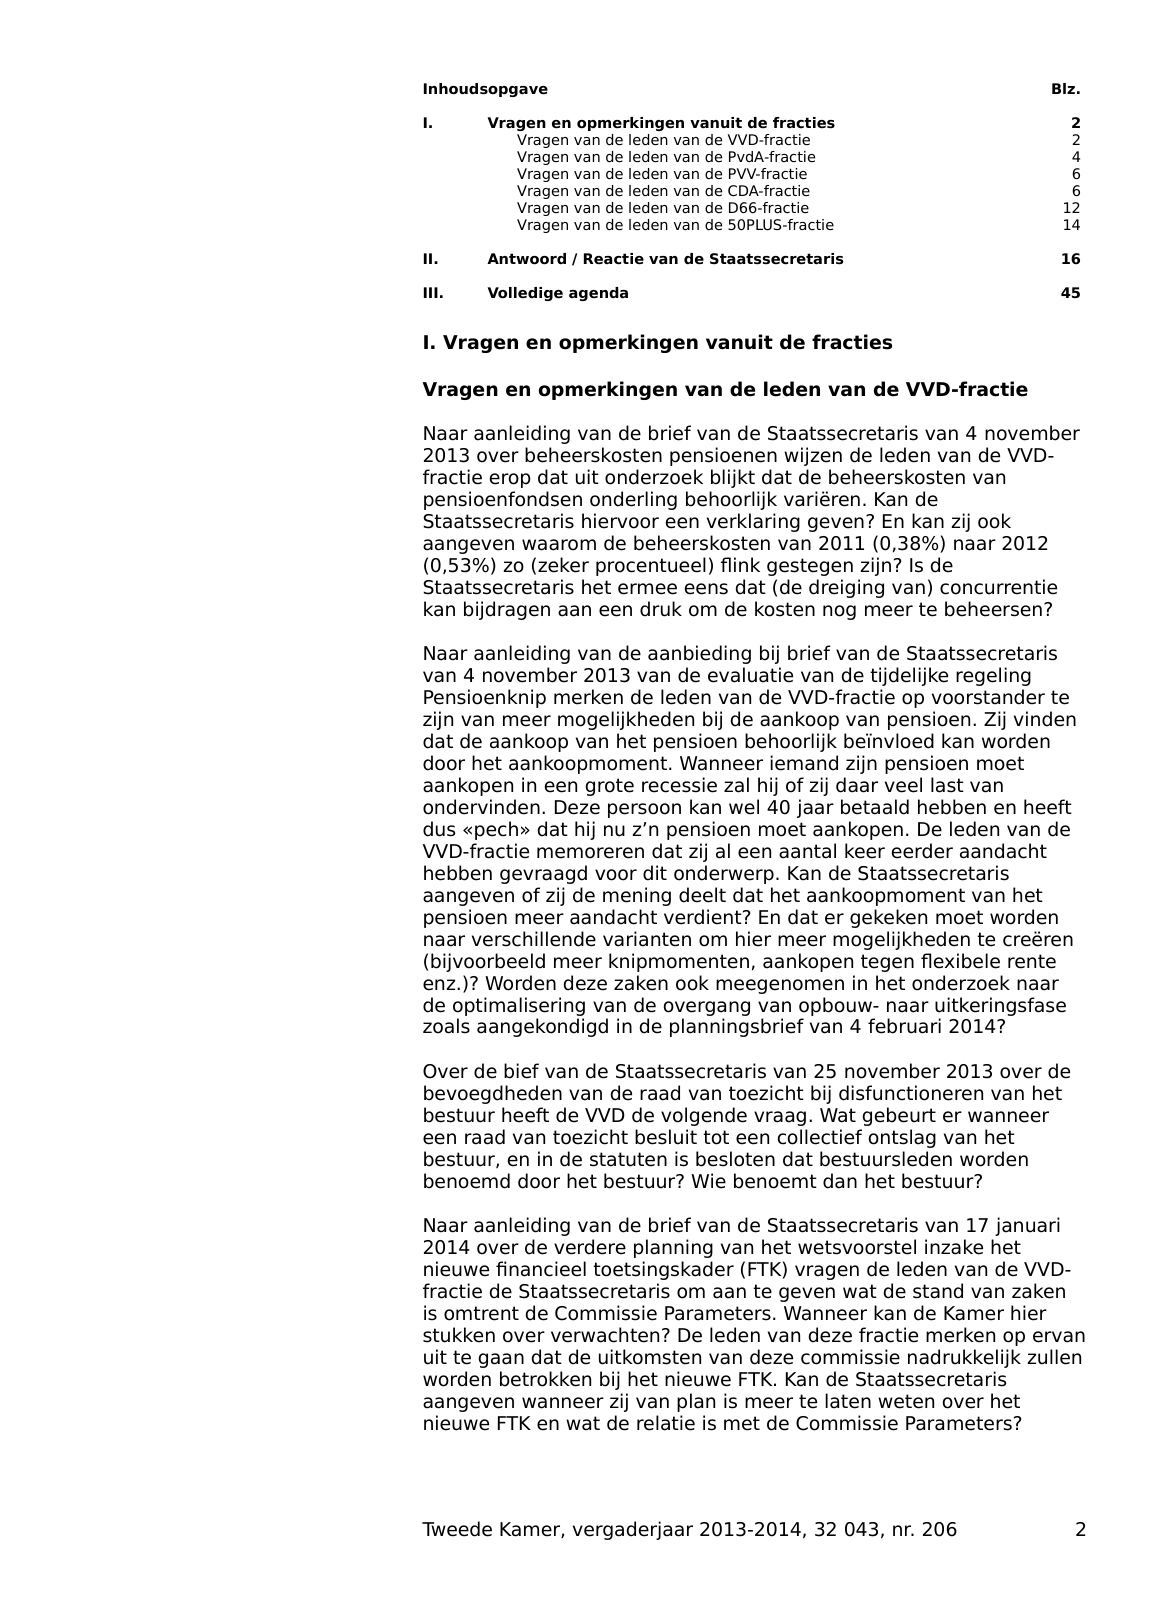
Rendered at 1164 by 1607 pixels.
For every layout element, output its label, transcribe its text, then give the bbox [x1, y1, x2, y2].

table_cell II. [422, 251, 481, 268]
table_cell I. [422, 115, 481, 132]
table_cell [422, 166, 481, 183]
table_cell 6 [1042, 166, 1087, 183]
table_cell [481, 234, 511, 251]
table_header Blz. [1042, 81, 1087, 98]
table_cell [511, 98, 1042, 115]
table_cell [1042, 98, 1087, 115]
table_cell 16 [1042, 251, 1087, 268]
table_cell Vragen van de leden van de CDA-fractie [511, 183, 1042, 200]
table_cell [481, 132, 511, 149]
table_cell [1042, 268, 1087, 285]
table_cell [422, 234, 481, 251]
table_cell [481, 98, 511, 115]
table_cell 12 [1042, 200, 1087, 217]
table_cell 45 [1042, 285, 1087, 302]
table_cell Volledige agenda [481, 285, 1042, 302]
subtitle Vragen en opmerkingen van de leden van de VVD-fractie [422, 379, 1087, 401]
table_cell Vragen van de leden van de PvdA-fractie [511, 149, 1042, 166]
table_cell [422, 217, 481, 234]
table_cell [481, 149, 511, 166]
table_cell [422, 268, 481, 285]
table_cell [422, 98, 481, 115]
text Naar aanleiding van de aanbieding bij brief van de Staatssecretaris van 4 november 2013 van de evaluatie van de tijdelijke regeling Pensioenknip merken de leden van de VVD-fractie op voorstander te zijn van meer mogelijkheden bij de aankoop van pensioen. Zij vinden dat de aankoop van het pensioen behoorlijk beïnvloed kan worden door het aankoopmoment. Wanneer iemand zijn pensioen moet aankopen in een grote recessie zal hij of zij daar veel last van ondervinden. Deze persoon kan wel 40 jaar betaald hebben en heeft dus «pech» dat hij nu z’n pensioen moet aankopen. De leden van de VVD-fractie memoreren dat zij al een aantal keer eerder aandacht hebben gevraagd voor dit onderwerp. Kan de Staatssecretaris aangeven of zij de mening deelt dat het aankoopmoment van het pensioen meer aandacht verdient? En dat er gekeken moet worden naar verschillende varianten om hier meer mogelijkheden te creëren (bijvoorbeeld meer knipmomenten, aankopen tegen flexibele rente enz.)? Worden deze zaken ook meegenomen in het onderzoek naar de optimalisering van de overgang van opbouw- naar uitkeringsfase zoals aangekondigd in de planningsbrief van 4 februari 2014? [422, 643, 1087, 1038]
table_header Inhoudsopgave [422, 81, 1042, 98]
table_cell [481, 166, 511, 183]
table_cell [481, 268, 511, 285]
table_cell [422, 149, 481, 166]
text Over de bief van de Staatssecretaris van 25 november 2013 over de bevoegdheden van de raad van toezicht bij disfunctioneren van het bestuur heeft de VVD de volgende vraag. Wat gebeurt er wanneer een raad van toezicht besluit tot een collectief ontslag van het bestuur, en in de statuten is besloten dat bestuursleden worden benoemd door het bestuur? Wie benoemt dan het bestuur? [422, 1061, 1087, 1192]
table_cell [481, 183, 511, 200]
table_cell Vragen van de leden van de PVV-fractie [511, 166, 1042, 183]
text Naar aanleiding van de brief van de Staatssecretaris van 17 januari 2014 over de verdere planning van het wetsvoorstel inzake het nieuwe financieel toetsingskader (FTK) vragen de leden van de VVD-fractie de Staatssecretaris om aan te geven wat de stand van zaken is omtrent de Commissie Parameters. Wanneer kan de Kamer hier stukken over verwachten? De leden van deze fractie merken op ervan uit te gaan dat de uitkomsten van deze commissie nadrukkelijk zullen worden betrokken bij het nieuwe FTK. Kan de Staatssecretaris aangeven wanneer zij van plan is meer te laten weten over het nieuwe FTK en wat de relatie is met de Commissie Parameters? [422, 1215, 1087, 1434]
table_cell Vragen van de leden van de D66-fractie [511, 200, 1042, 217]
table_cell [422, 200, 481, 217]
table_cell [481, 200, 511, 217]
table_cell 6 [1042, 183, 1087, 200]
table_cell [1042, 234, 1087, 251]
table_cell 4 [1042, 149, 1087, 166]
table_cell 14 [1042, 217, 1087, 234]
table_cell III. [422, 285, 481, 302]
table_cell [422, 132, 481, 149]
text Naar aanleiding van de brief van de Staatssecretaris van 4 november 2013 over beheerskosten pensioenen wijzen de leden van de VVD-fractie erop dat uit onderzoek blijkt dat de beheerskosten van pensioenfondsen onderling behoorlijk variëren. Kan de Staatssecretaris hiervoor een verklaring geven? En kan zij ook aangeven waarom de beheerskosten van 2011 (0,38%) naar 2012 (0,53%) zo (zeker procentueel) flink gestegen zijn? Is de Staatssecretaris het ermee eens dat (de dreiging van) concurrentie kan bijdragen aan een druk om de kosten nog meer te beheersen? [422, 423, 1087, 621]
table_cell Vragen van de leden van de VVD-fractie [511, 132, 1042, 149]
table_cell 2 [1042, 115, 1087, 132]
table_cell [511, 234, 1042, 251]
table_cell Vragen en opmerkingen vanuit de fracties [481, 115, 1042, 132]
table_cell Antwoord / Reactie van de Staatssecretaris [481, 251, 1042, 268]
subtitle I. Vragen en opmerkingen vanuit de fracties [422, 332, 1087, 354]
table_cell Vragen van de leden van de 50PLUS-fractie [511, 217, 1042, 234]
table_cell [422, 183, 481, 200]
table_cell [511, 268, 1042, 285]
table_cell 2 [1042, 132, 1087, 149]
table_cell [481, 217, 511, 234]
